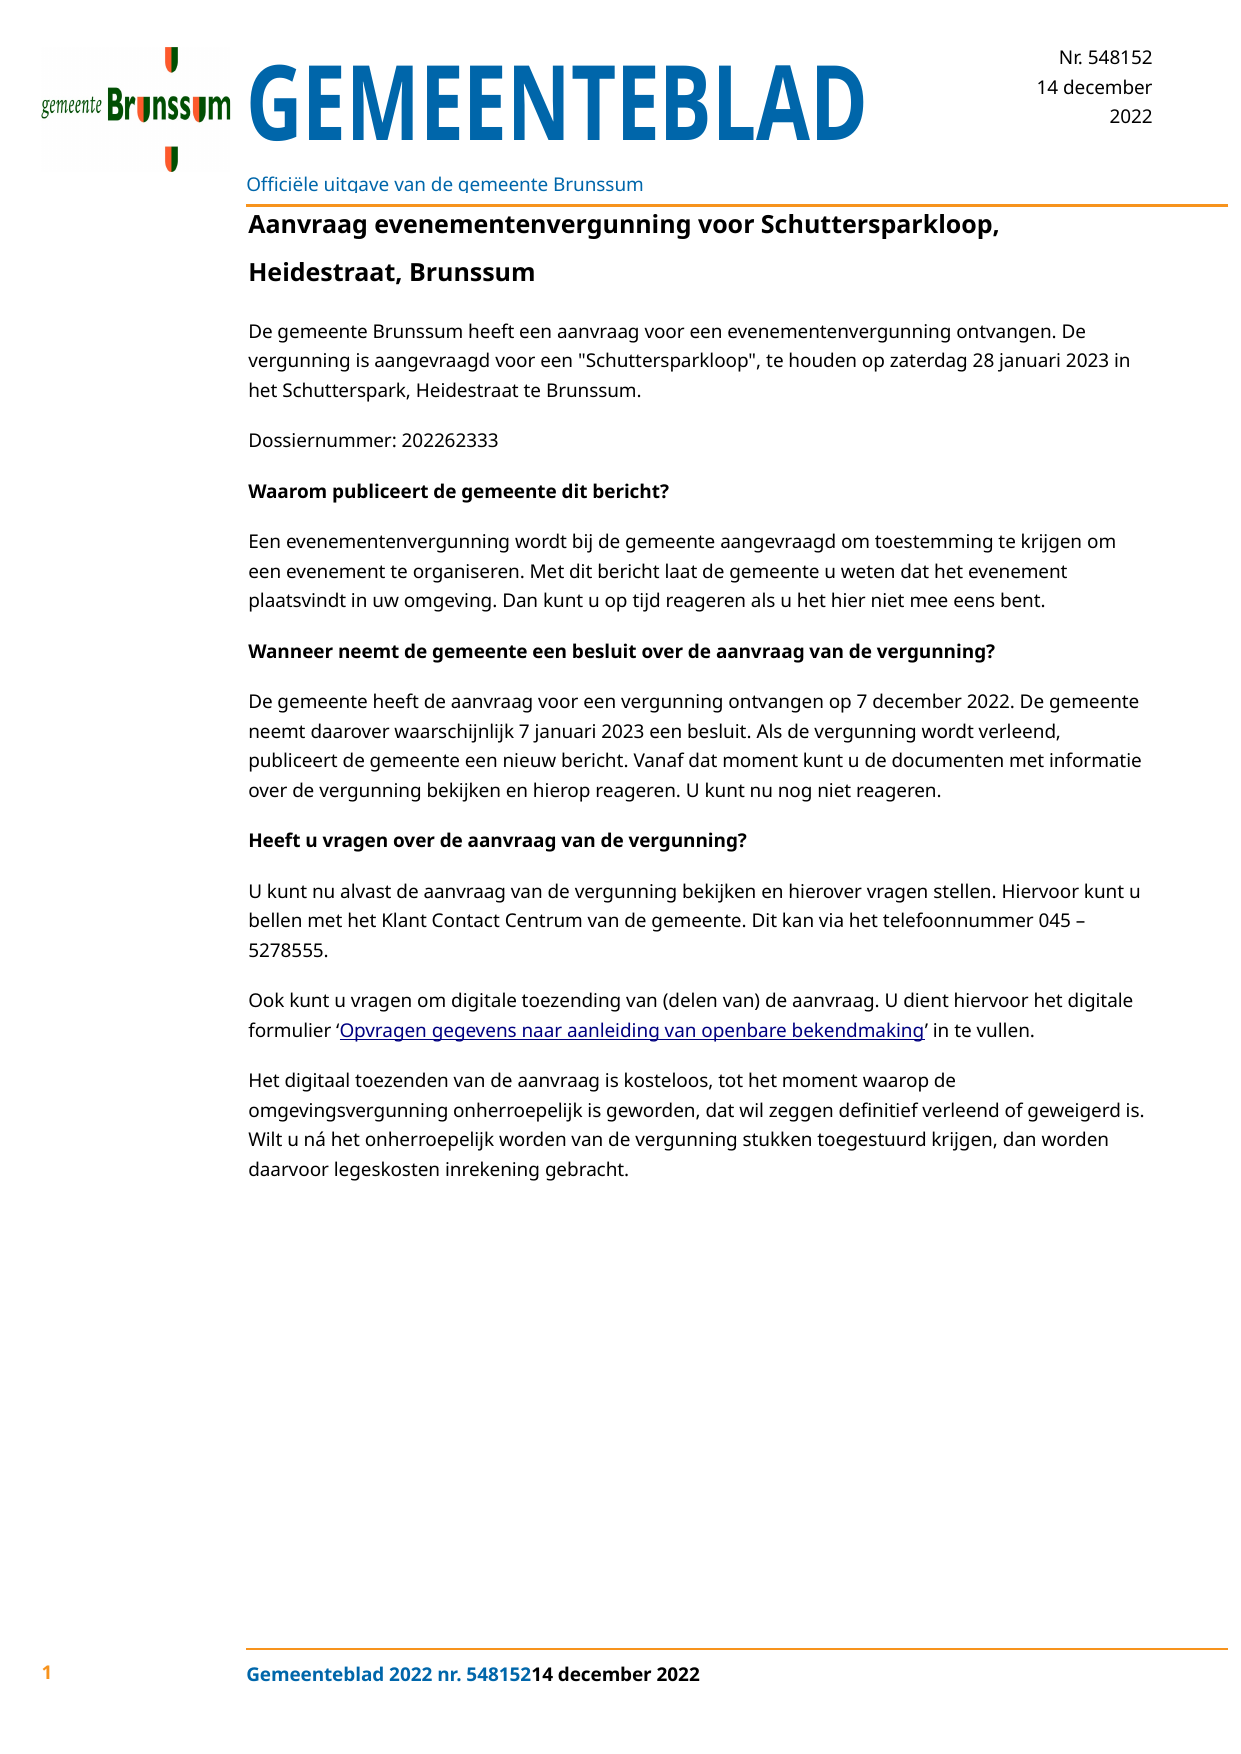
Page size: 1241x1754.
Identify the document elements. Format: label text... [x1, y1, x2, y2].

text Heeft u vragen over de aanvraag van de vergunning? [248, 827, 1152, 853]
text U kunt nu alvast de aanvraag van de vergunning bekijken en hierover vragen stellen. Hiervoor kunt u bellen met het Klant Contact Centrum van de gemeente. Dit kan via het telefoonnummer 045 – 5278555. [248, 878, 1152, 963]
text De gemeente heeft de aanvraag voor een vergunning ontvangen op 7 december 2022. De gemeente neemt daarover waarschijnlijk 7 januari 2023 een besluit. Als de vergunning wordt verleend, publiceert de gemeente een nieuw bericht. Vanaf dat moment kunt u de documenten met informatie over de vergunning bekijken en hierop reageren. U kunt nu nog niet reageren. [248, 688, 1152, 803]
text Wanneer neemt de gemeente een besluit over de aanvraag van de vergunning? [248, 638, 1152, 664]
text Ook kunt u vragen om digitale toezending van (delen van) de aanvraag. U dient hiervoor het digitale formulier ‘Opvragen gegevens naar aanleiding van openbare bekendmaking’ in te vullen. [248, 987, 1152, 1043]
text Het digitaal toezenden van de aanvraag is kosteloos, tot het moment waarop de omgevingsvergunning onherroepelijk is geworden, dat wil zeggen definitief verleend of geweigerd is. Wilt u ná het onherroepelijk worden van de vergunning stukken toegestuurd krijgen, dan worden daarvoor legeskosten inrekening gebracht. [248, 1067, 1152, 1182]
text Een evenementenvergunning wordt bij de gemeente aangevraagd om toestemming te krijgen om een evenement te organiseren. Met dit bericht laat de gemeente u weten dat het evenement plaatsvindt in uw omgeving. Dan kunt u op tijd reageren als u het hier niet mee eens bent. [248, 528, 1152, 613]
text Aanvraag evenementenvergunning voor Schuttersparkloop, Heidestraat, Brunssum [248, 207, 1152, 288]
text De gemeente Brunssum heeft een aanvraag voor een evenementenvergunning ontvangen. De vergunning is aangevraagd voor een "Schuttersparkloop", te houden op zaterdag 28 januari 2023 in het Schutterspark, Heidestraat te Brunssum. [248, 318, 1152, 403]
text Dossiernummer: 202262333 [248, 427, 1152, 453]
picture [41, 47, 231, 172]
text Waarom publiceert de gemeente dit bericht? [248, 478, 1152, 504]
